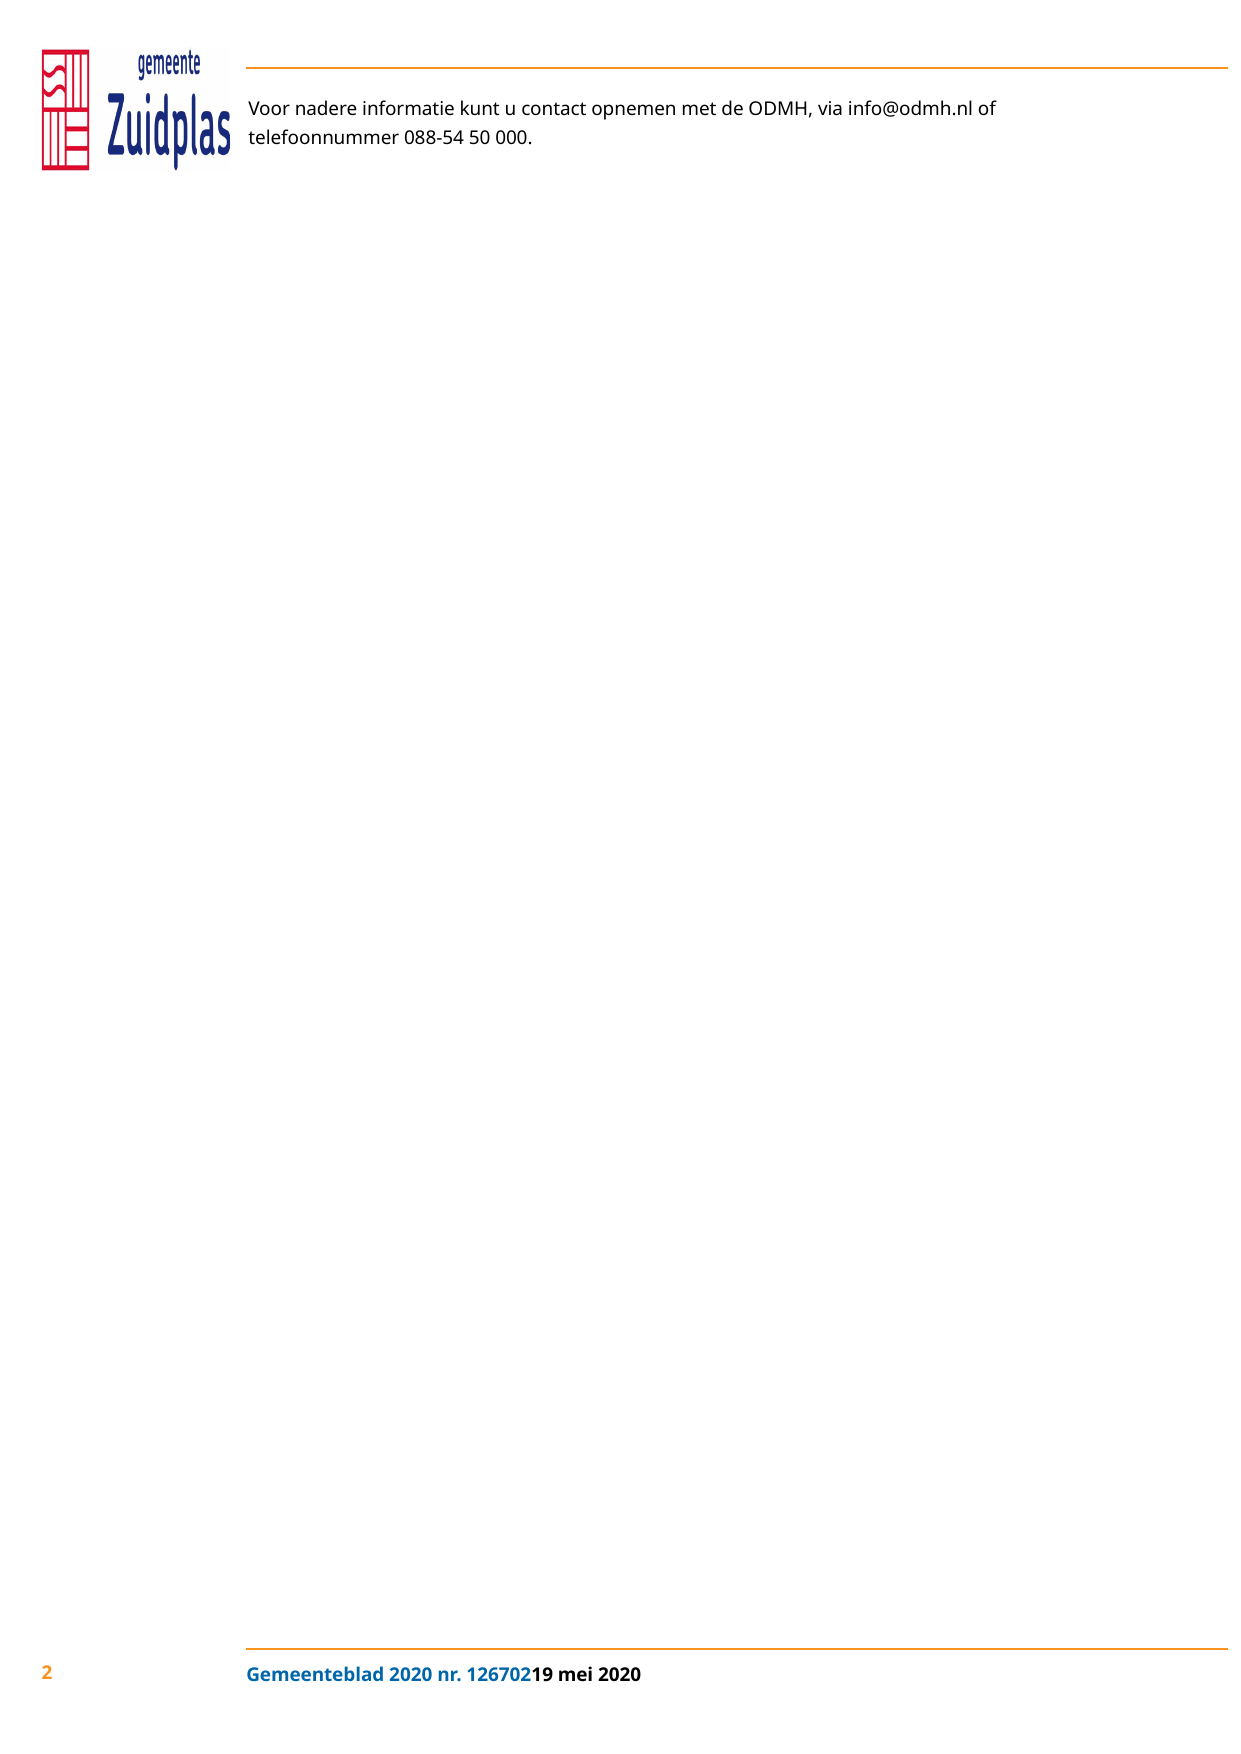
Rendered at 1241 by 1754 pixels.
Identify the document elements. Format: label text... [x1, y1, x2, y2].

picture [41, 47, 231, 172]
text Voor nadere informatie kunt u contact opnemen met de ODMH, via info@odmh.nl of telefoonnummer 088-54 50 000. [248, 95, 1152, 150]
